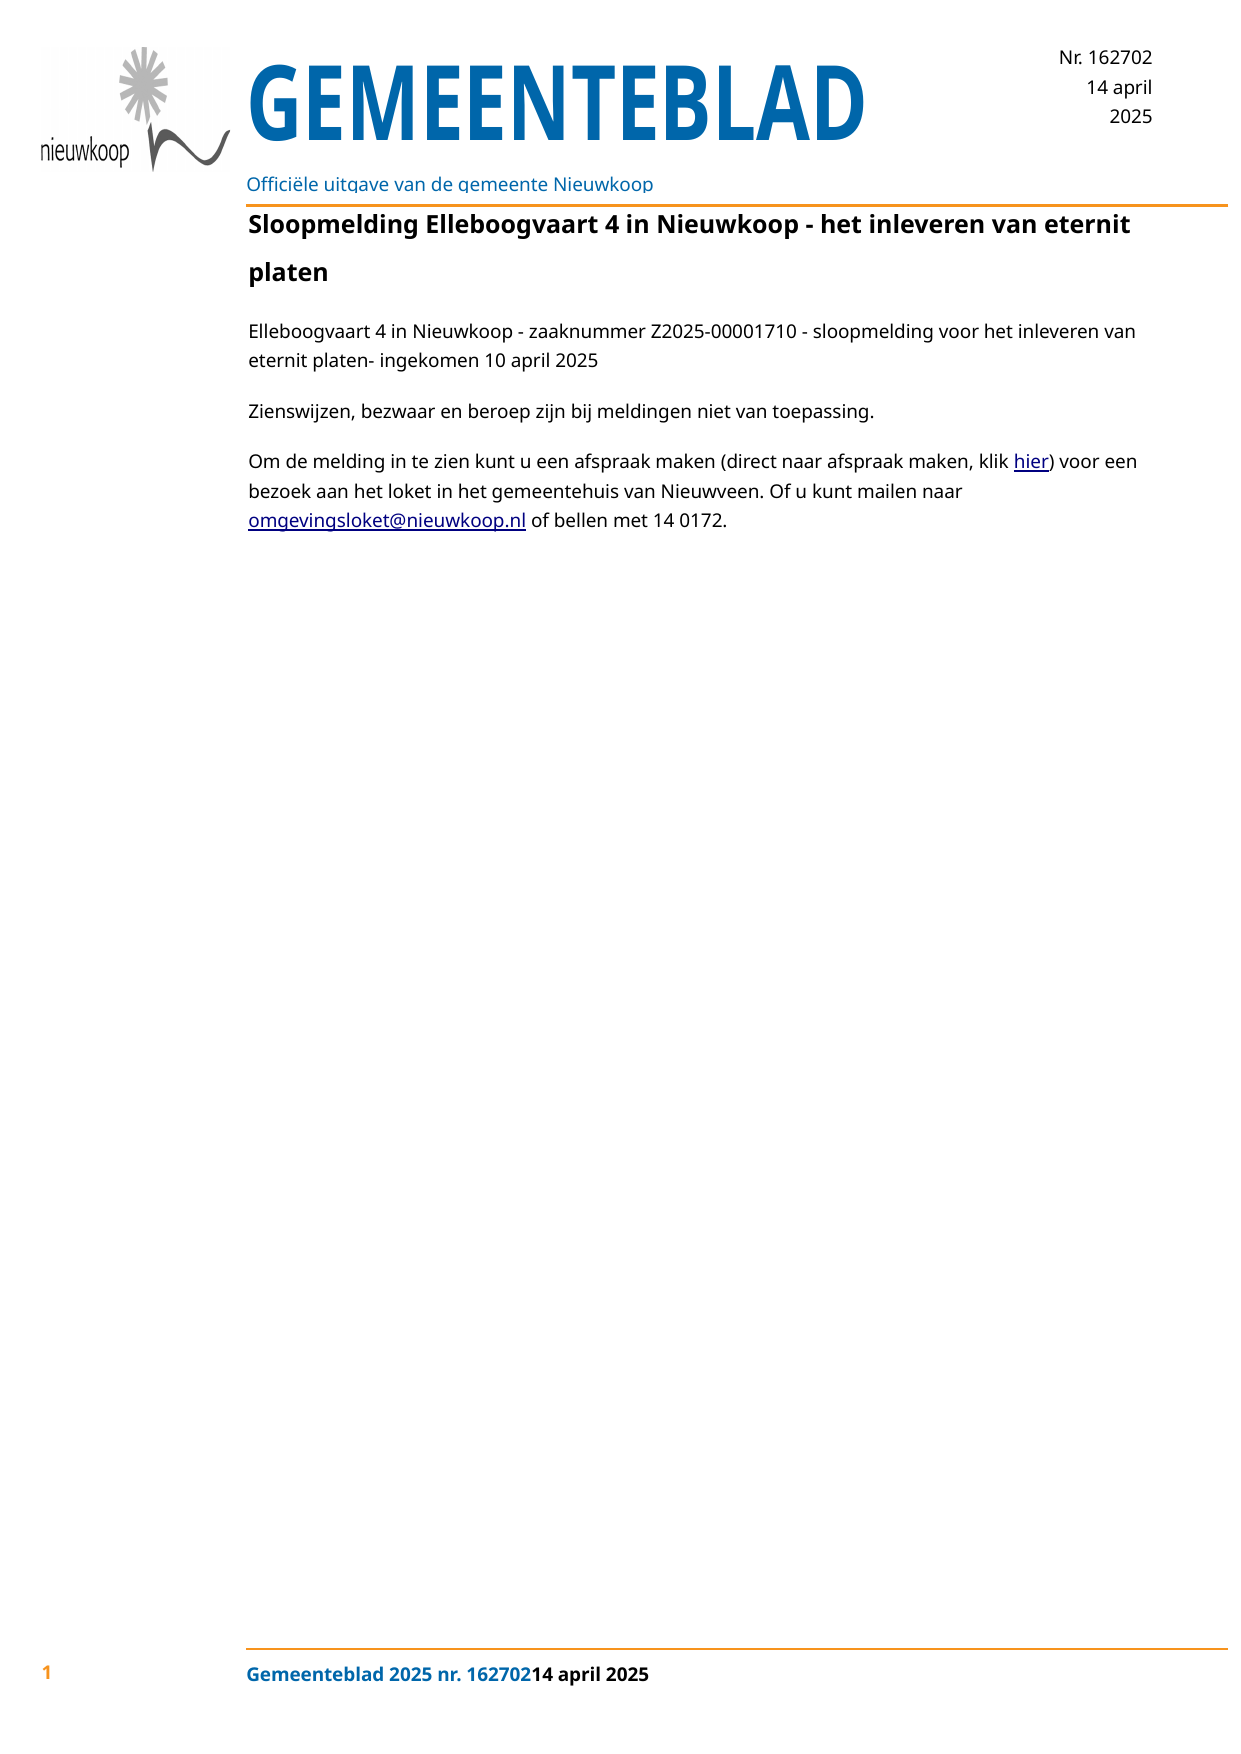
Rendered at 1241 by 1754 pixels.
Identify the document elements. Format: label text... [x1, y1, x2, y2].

text Zienswijzen, bezwaar en beroep zijn bij meldingen niet van toepassing. [248, 398, 1152, 424]
text Om de melding in te zien kunt u een afspraak maken (direct naar afspraak maken, klik hier) voor een bezoek aan het loket in het gemeentehuis van Nieuwveen. Of u kunt mailen naar omgevingsloket@nieuwkoop.nl of bellen met 14 0172. [248, 448, 1152, 533]
text Sloopmelding Elleboogvaart 4 in Nieuwkoop - het inleveren van eternit platen [248, 207, 1152, 288]
picture [41, 47, 231, 172]
text Elleboogvaart 4 in Nieuwkoop - zaaknummer Z2025-00001710 - sloopmelding voor het inleveren van eternit platen- ingekomen 10 april 2025 [248, 318, 1152, 373]
